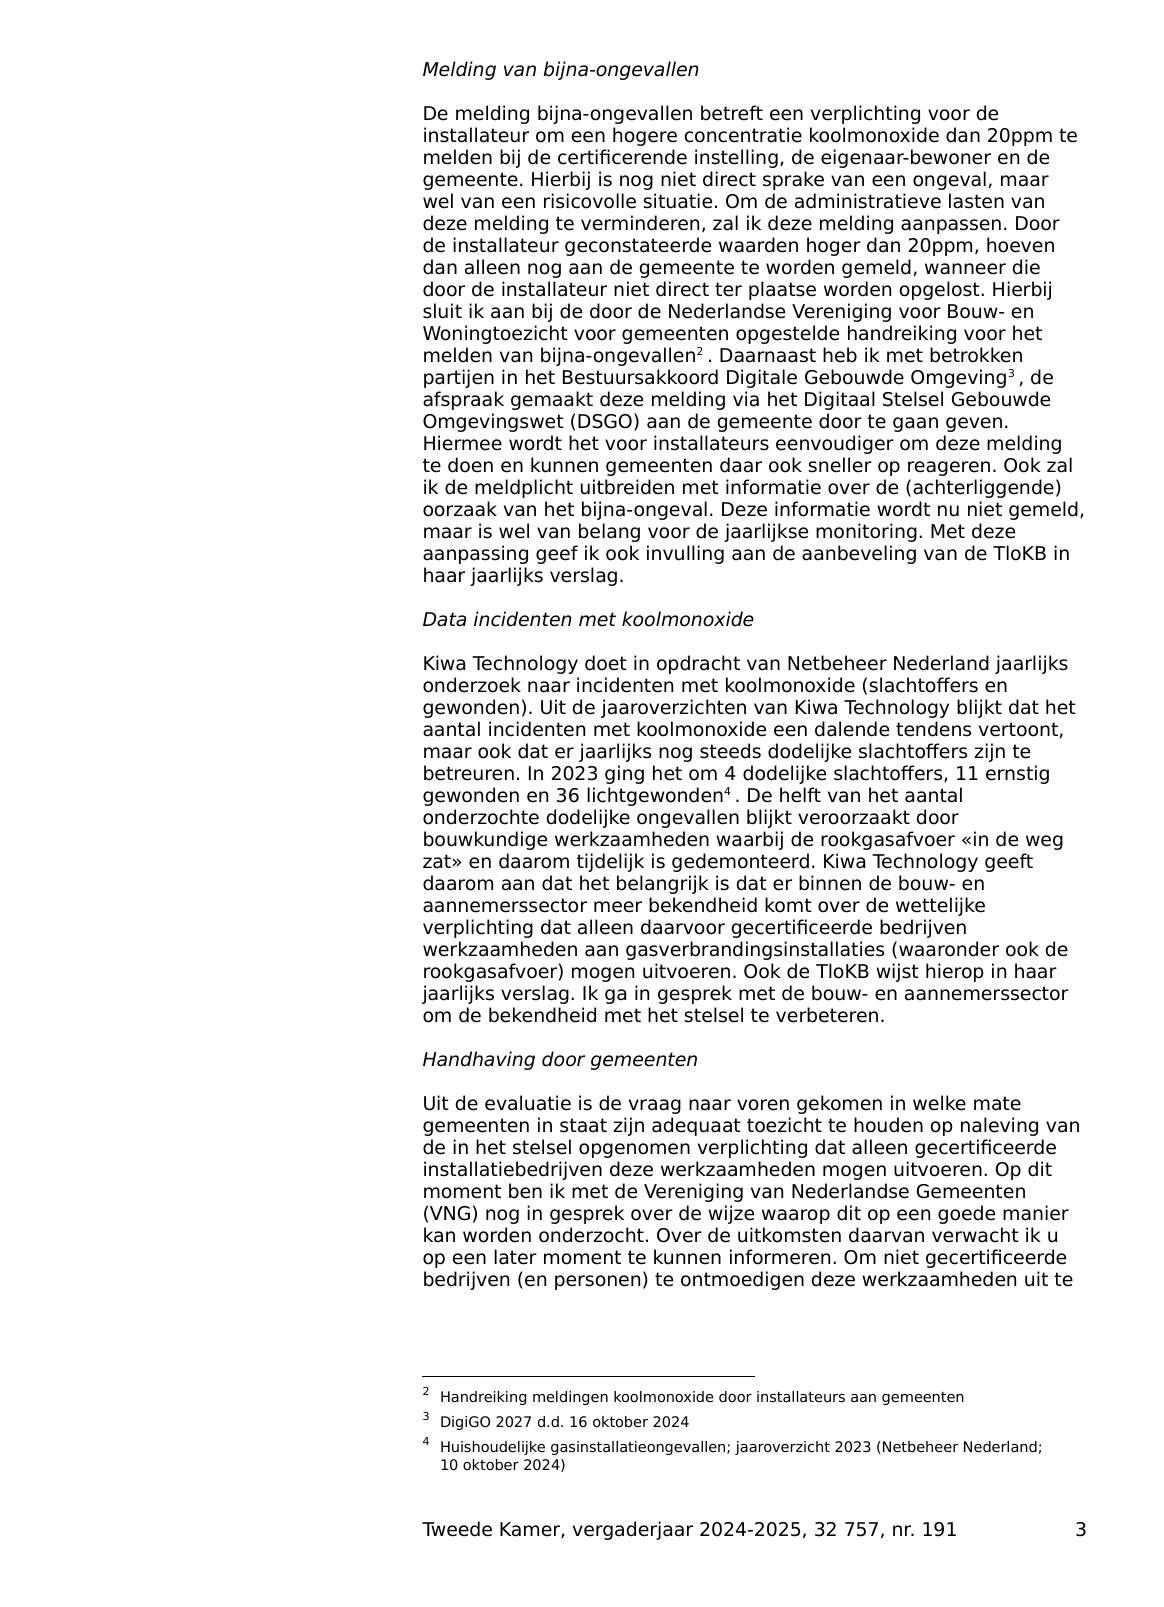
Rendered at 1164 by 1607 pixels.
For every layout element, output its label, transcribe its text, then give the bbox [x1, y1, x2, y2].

text Handreiking meldingen koolmonoxide door installateurs aan gemeenten [422, 1385, 1087, 1407]
text Huishoudelijke gasinstallatieongevallen; jaaroverzicht 2023 (Netbeheer Nederland; 10 oktober 2024) [422, 1435, 1087, 1474]
subtitle Melding van bijna-ongevallen [422, 59, 1087, 81]
subtitle Handhaving door gemeenten [422, 1049, 1087, 1071]
subtitle Data incidenten met koolmonoxide [422, 609, 1087, 631]
text Kiwa Technology doet in opdracht van Netbeheer Nederland jaarlijks onderzoek naar incidenten met koolmonoxide (slachtoffers en gewonden). Uit de jaaroverzichten van Kiwa Technology blijkt dat het aantal incidenten met koolmonoxide een dalende tendens vertoont, maar ook dat er jaarlijks nog steeds dodelijke slachtoffers zijn te betreuren. In 2023 ging het om 4 dodelijke slachtoffers, 11 ernstig gewonden en 36 lichtgewonden. De helft van het aantal onderzochte dodelijke ongevallen blijkt veroorzaakt door bouwkundige werkzaamheden waarbij de rookgasafvoer «in de weg zat» en daarom tijdelijk is gedemonteerd. Kiwa Technology geeft daarom aan dat het belangrijk is dat er binnen de bouw- en aannemerssector meer bekendheid komt over de wettelijke verplichting dat alleen daarvoor gecertificeerde bedrijven werkzaamheden aan gasverbrandingsinstallaties (waaronder ook de rookgasafvoer) mogen uitvoeren. Ook de TloKB wijst hierop in haar jaarlijks verslag. Ik ga in gesprek met de bouw- en aannemerssector om de bekendheid met het stelsel te verbeteren. [422, 653, 1087, 1027]
text Uit de evaluatie is de vraag naar voren gekomen in welke mate gemeenten in staat zijn adequaat toezicht te houden op naleving van de in het stelsel opgenomen verplichting dat alleen gecertificeerde installatiebedrijven deze werkzaamheden mogen uitvoeren. Op dit moment ben ik met de Vereniging van Nederlandse Gemeenten (VNG) nog in gesprek over de wijze waarop dit op een goede manier kan worden onderzocht. Over de uitkomsten daarvan verwacht ik u op een later moment te kunnen informeren. Om niet gecertificeerde bedrijven (en personen) te ontmoedigen deze werkzaamheden uit te [422, 1093, 1087, 1291]
text DigiGO 2027 d.d. 16 oktober 2024 [422, 1410, 1087, 1432]
text De melding bijna-ongevallen betreft een verplichting voor de installateur om een hogere concentratie koolmonoxide dan 20ppm te melden bij de certificerende instelling, de eigenaar-bewoner en de gemeente. Hierbij is nog niet direct sprake van een ongeval, maar wel van een risicovolle situatie. Om de administratieve lasten van deze melding te verminderen, zal ik deze melding aanpassen. Door de installateur geconstateerde waarden hoger dan 20ppm, hoeven dan alleen nog aan de gemeente te worden gemeld, wanneer die door de installateur niet direct ter plaatse worden opgelost. Hierbij sluit ik aan bij de door de Nederlandse Vereniging voor Bouw- en Woningtoezicht voor gemeenten opgestelde handreiking voor het melden van bijna-ongevallen. Daarnaast heb ik met betrokken partijen in het Bestuursakkoord Digitale Gebouwde Omgeving, de afspraak gemaakt deze melding via het Digitaal Stelsel Gebouwde Omgevingswet (DSGO) aan de gemeente door te gaan geven. Hiermee wordt het voor installateurs eenvoudiger om deze melding te doen en kunnen gemeenten daar ook sneller op reageren. Ook zal ik de meldplicht uitbreiden met informatie over de (achterliggende) oorzaak van het bijna-ongeval. Deze informatie wordt nu niet gemeld, maar is wel van belang voor de jaarlijkse monitoring. Met deze aanpassing geef ik ook invulling aan de aanbeveling van de TloKB in haar jaarlijks verslag. [422, 103, 1087, 587]
